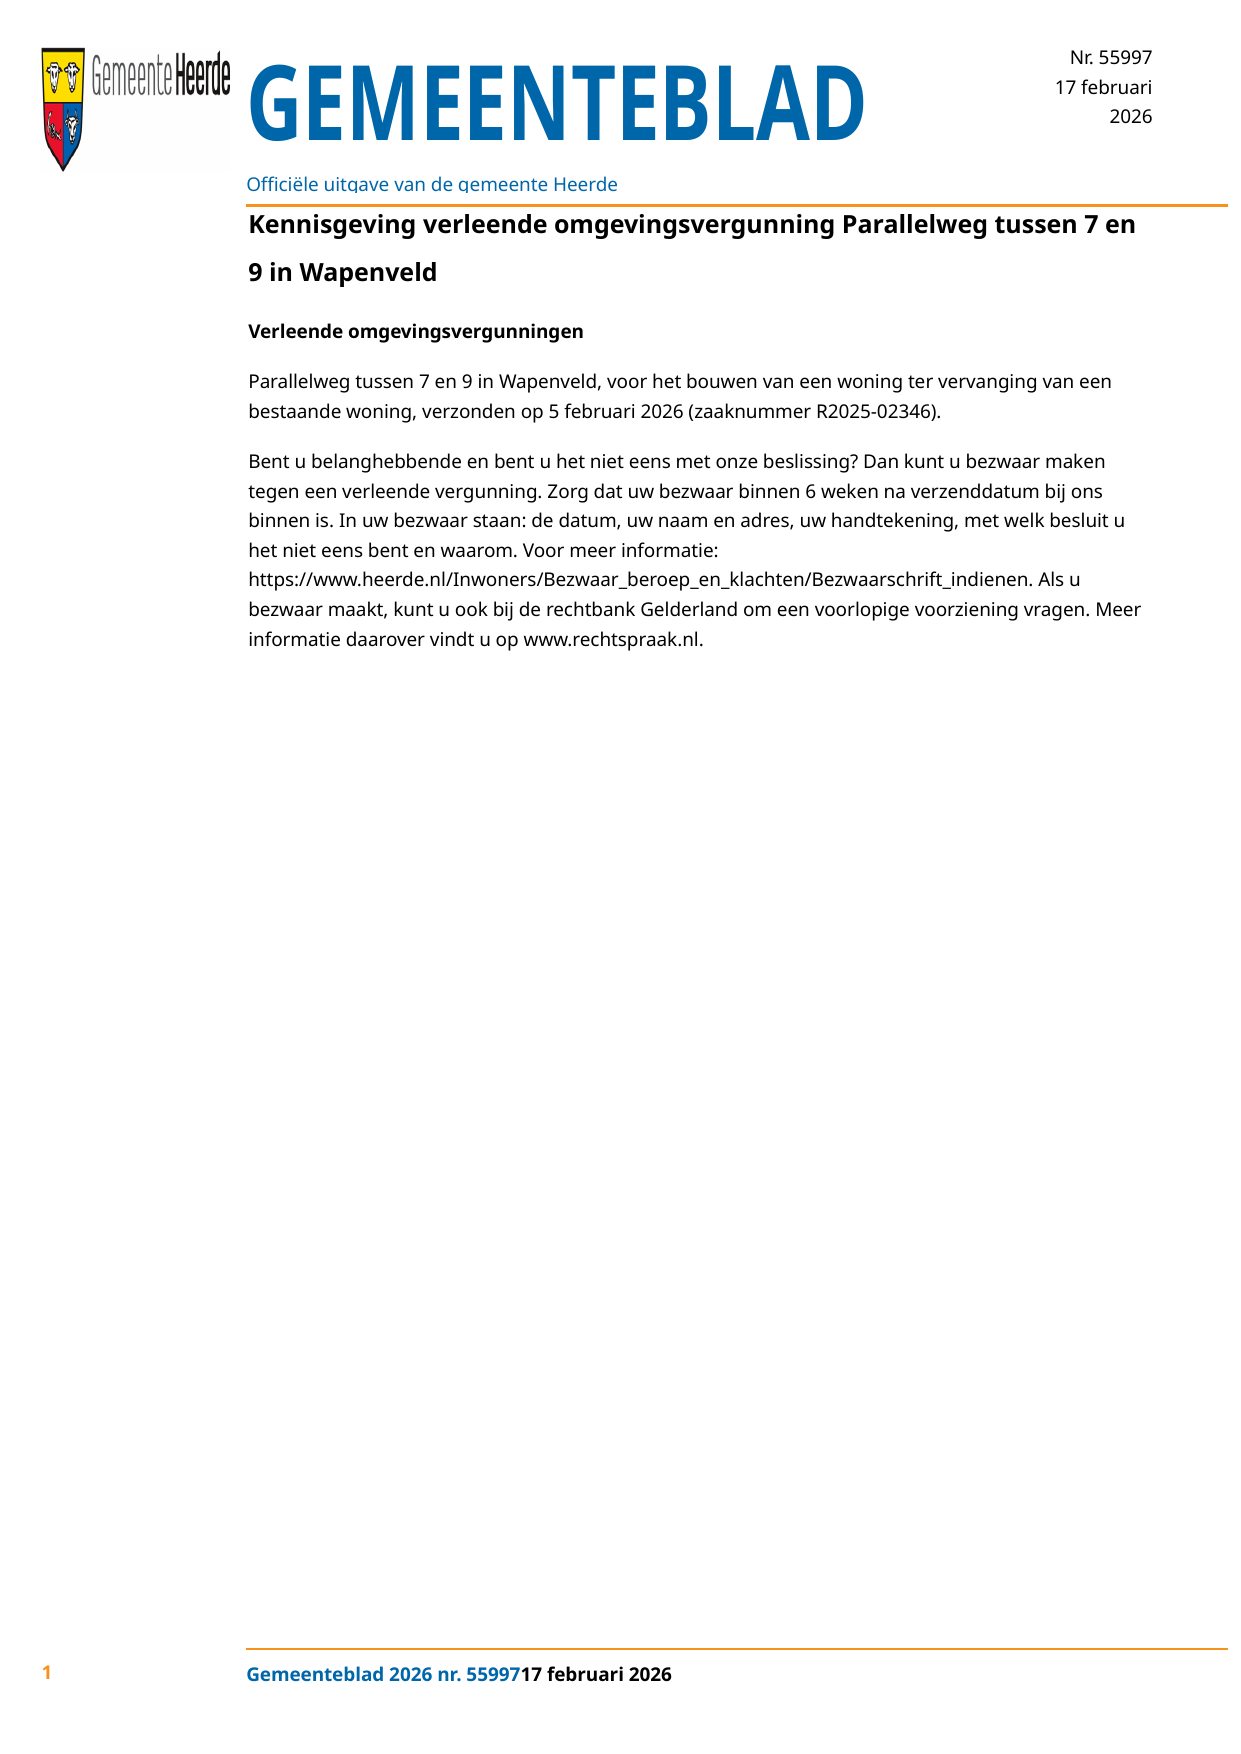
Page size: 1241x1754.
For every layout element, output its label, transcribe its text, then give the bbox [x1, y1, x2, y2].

text Parallelweg tussen 7 en 9 in Wapenveld, voor het bouwen van een woning ter vervanging van een bestaande woning, verzonden op 5 februari 2026 (zaaknummer R2025-02346). [248, 368, 1152, 424]
picture [41, 47, 231, 172]
text Verleende omgevingsvergunningen [248, 318, 1152, 344]
text Bent u belanghebbende en bent u het niet eens met onze beslissing? Dan kunt u bezwaar maken tegen een verleende vergunning. Zorg dat uw bezwaar binnen 6 weken na verzenddatum bij ons binnen is. In uw bezwaar staan: de datum, uw naam en adres, uw handtekening, met welk besluit u het niet eens bent en waarom. Voor meer informatie: https://www.heerde.nl/Inwoners/Bezwaar_beroep_en_klachten/Bezwaarschrift_indienen. Als u bezwaar maakt, kunt u ook bij de rechtbank Gelderland om een voorlopige voorziening vragen. Meer informatie daarover vindt u op www.rechtspraak.nl. [248, 448, 1152, 652]
text Kennisgeving verleende omgevingsvergunning Parallelweg tussen 7 en 9 in Wapenveld [248, 207, 1152, 288]
